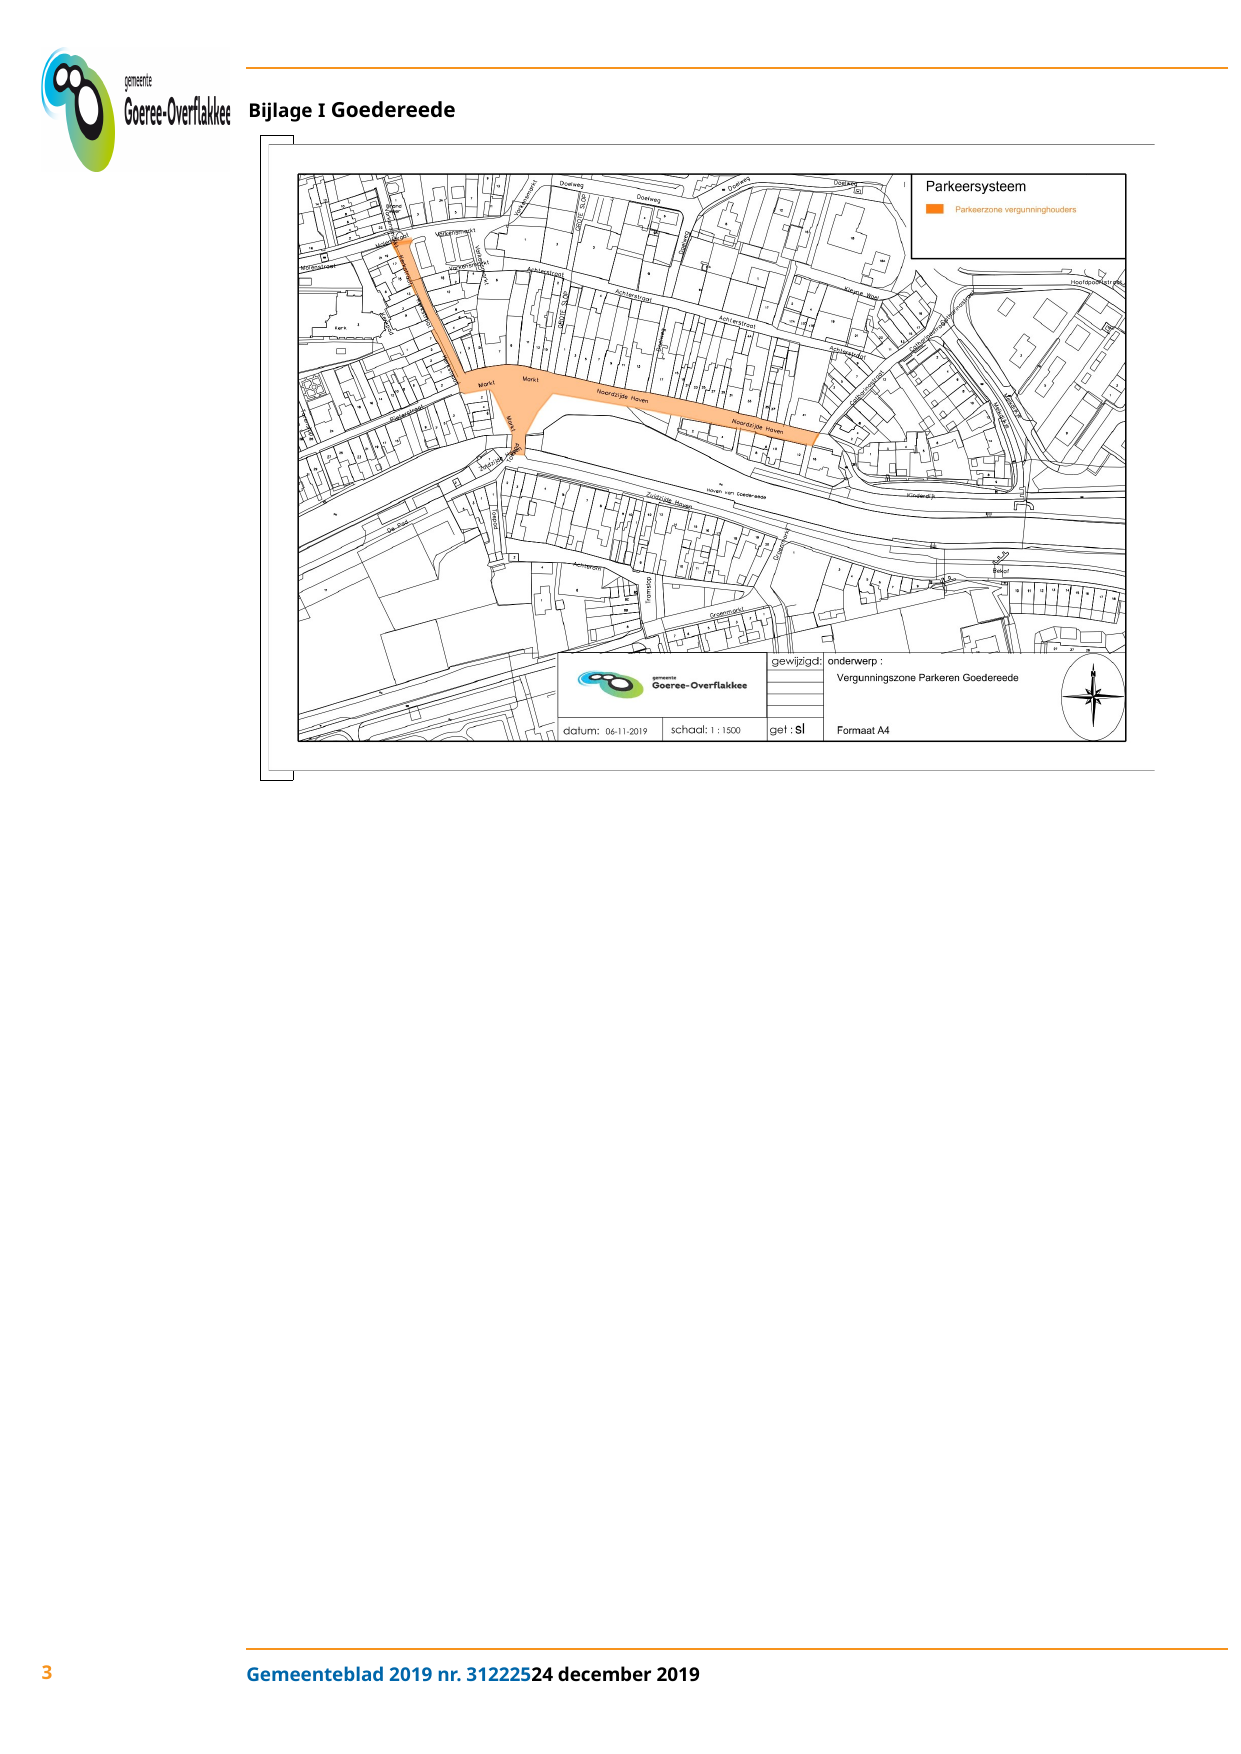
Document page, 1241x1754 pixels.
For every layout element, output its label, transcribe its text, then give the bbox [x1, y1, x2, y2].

picture [268, 144, 1155, 771]
text Bijlage I Goedereede [248, 95, 1152, 123]
picture [41, 47, 231, 172]
